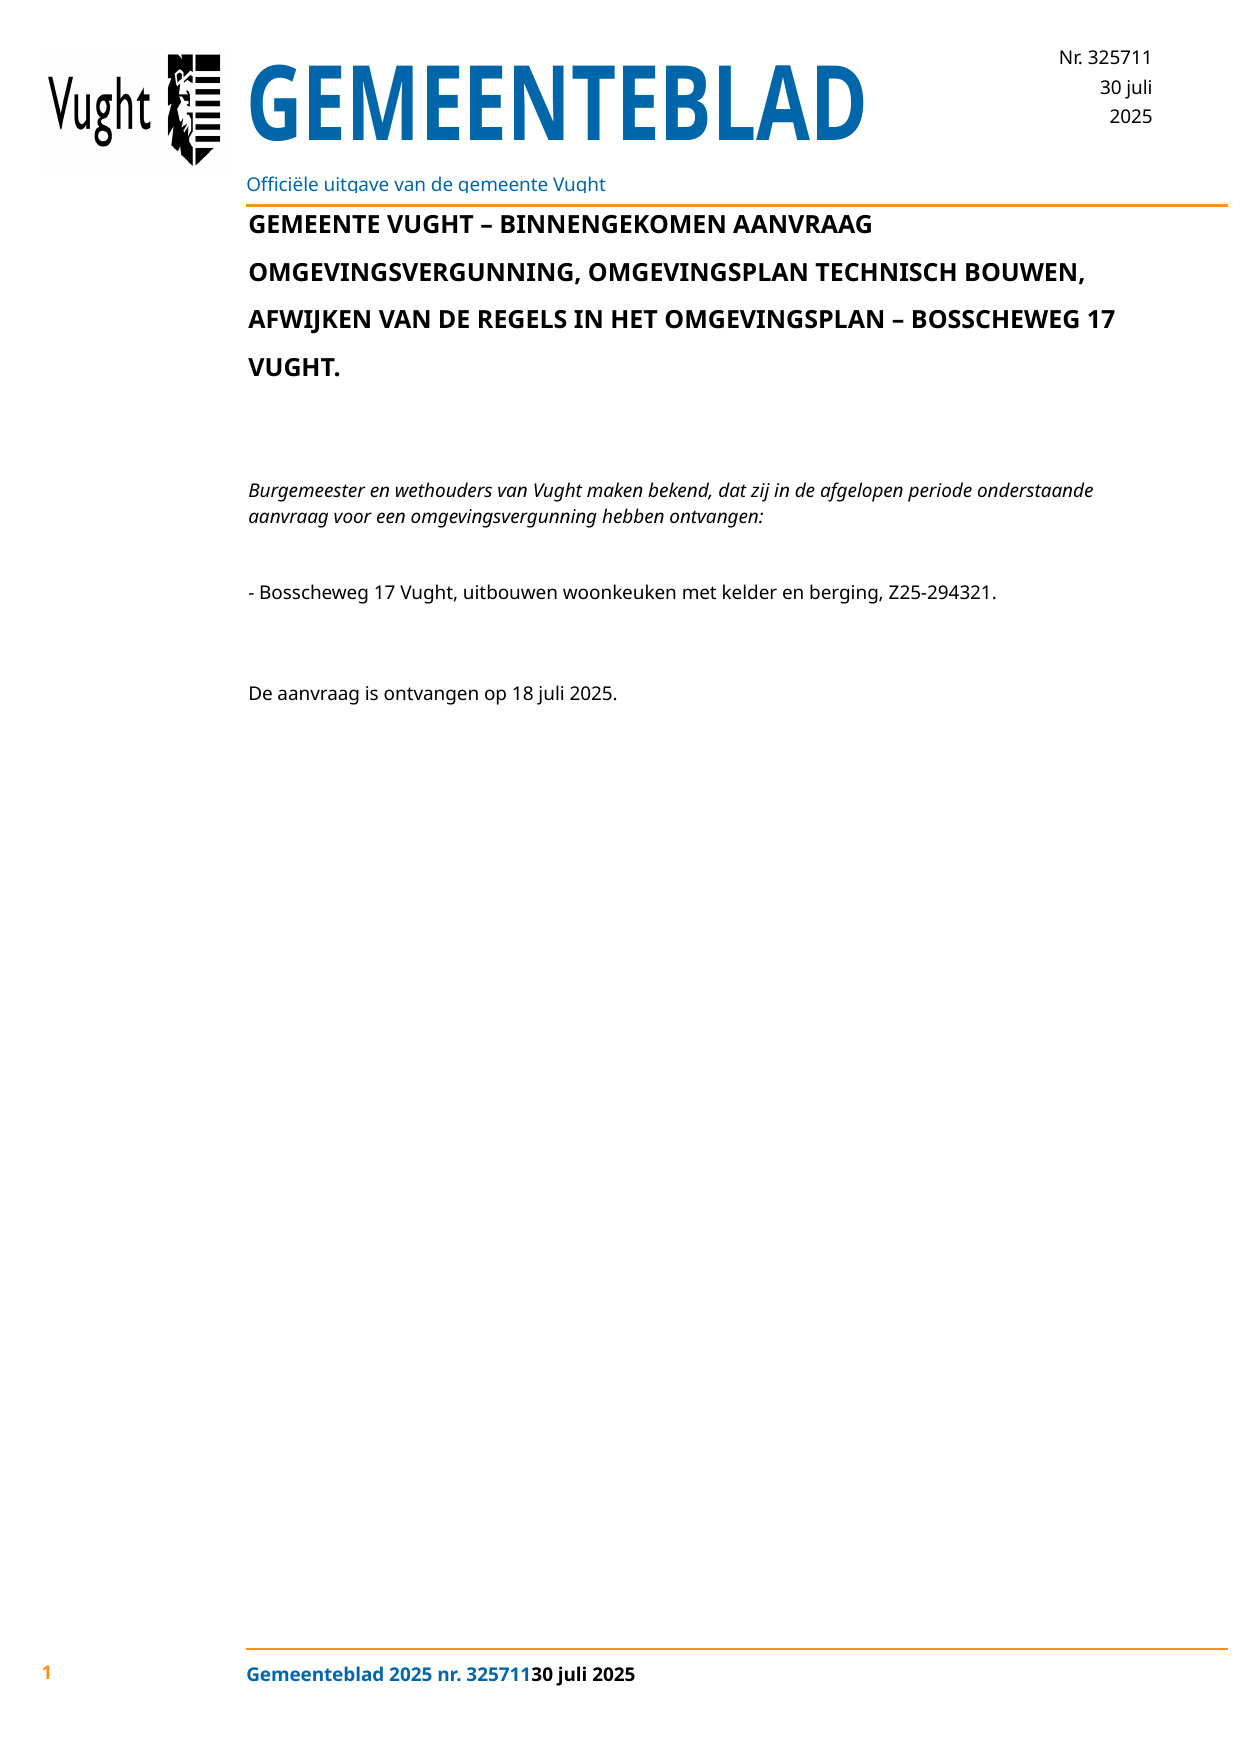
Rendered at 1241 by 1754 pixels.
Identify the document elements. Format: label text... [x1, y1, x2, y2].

picture [41, 47, 231, 172]
text De aanvraag is ontvangen op 18 juli 2025. [248, 680, 1152, 706]
text GEMEENTE VUGHT – BINNENGEKOMEN AANVRAAG OMGEVINGSVERGUNNING, OMGEVINGSPLAN TECHNISCH BOUWEN, AFWIJKEN VAN DE REGELS IN HET OMGEVINGSPLAN – BOSSCHEWEG 17 VUGHT. [248, 207, 1152, 384]
text Burgemeester en wethouders van Vught maken bekend, dat zij in de afgelopen periode onderstaande aanvraag voor een omgevingsvergunning hebben ontvangen: [248, 477, 1152, 528]
text - Bosscheweg 17 Vught, uitbouwen woonkeuken met kelder en berging, Z25-294321. [248, 579, 1152, 605]
